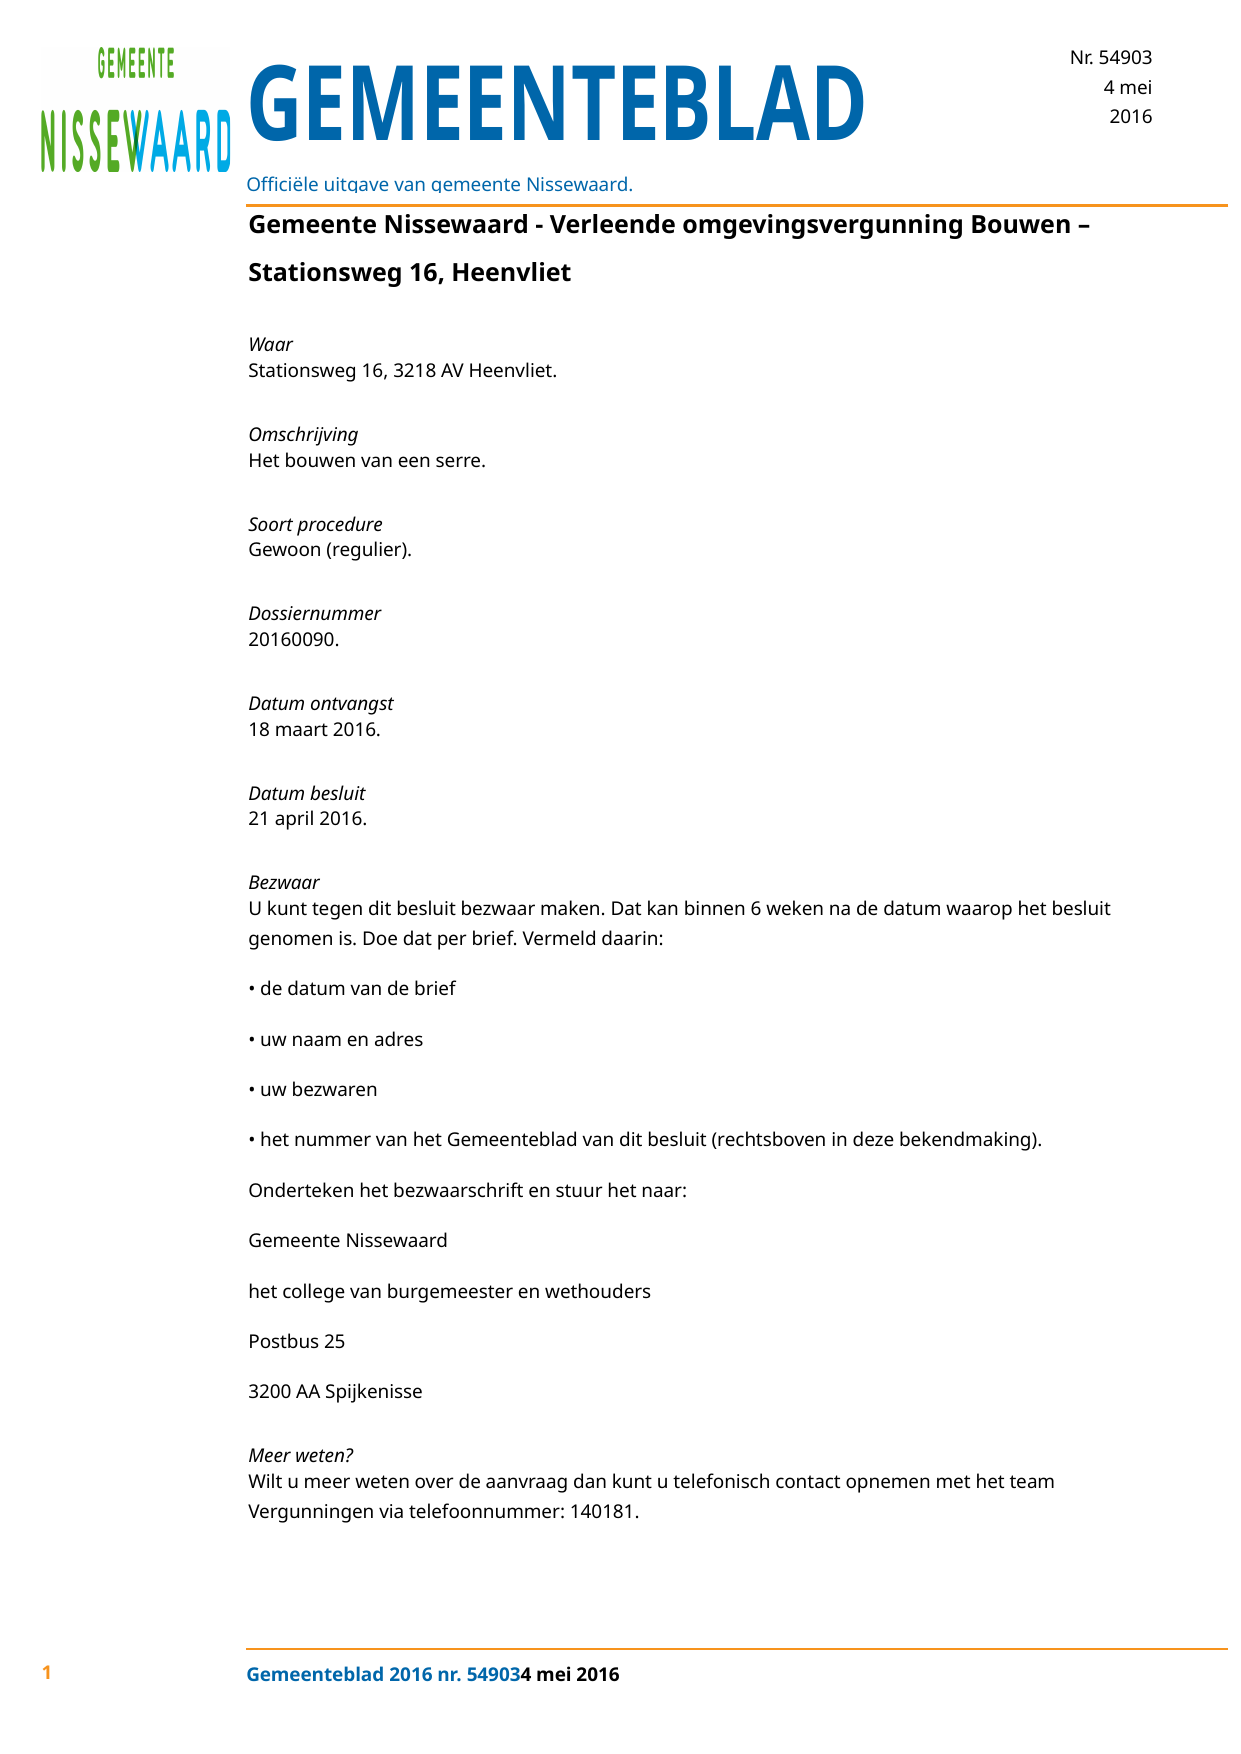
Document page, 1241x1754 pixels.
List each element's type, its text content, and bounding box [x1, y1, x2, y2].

text Omschrijving [248, 421, 1152, 447]
picture [201, 122, 206, 138]
text Gemeente Nissewaard [248, 1227, 1152, 1253]
text 3200 AA Spijkenisse [248, 1379, 1152, 1404]
picture [154, 157, 165, 172]
text 18 maart 2016. [248, 716, 1152, 742]
picture [41, 47, 231, 172]
text Datum besluit [248, 780, 1152, 806]
text U kunt tegen dit besluit bezwaar maken. Dat kan binnen 6 weken na de datum waarop het besluit genomen is. Doe dat per brief. Vermeld daarin: [248, 895, 1152, 951]
picture [176, 157, 187, 172]
text Bezwaar [248, 869, 1152, 895]
text Gewoon (regulier). [248, 537, 1152, 562]
text • uw naam en adres [248, 1026, 1152, 1051]
text Onderteken het bezwaarschrift en stuur het naar: [248, 1177, 1152, 1203]
text Dossiernummer [248, 601, 1152, 626]
text • uw bezwaren [248, 1076, 1152, 1102]
text Stationsweg 16, 3218 AV Heenvliet. [248, 357, 1152, 383]
text • het nummer van het Gemeenteblad van dit besluit (rechtsboven in deze bekendmaking). [248, 1127, 1152, 1152]
text • de datum van de brief [248, 975, 1152, 1001]
text Het bouwen van een serre. [248, 447, 1152, 473]
text Datum ontvangst [248, 690, 1152, 716]
text Wilt u meer weten over de aanvraag dan kunt u telefonisch contact opnemen met het team Vergunningen via telefoonnummer: 140181. [248, 1468, 1152, 1524]
text Soort procedure [248, 511, 1152, 537]
text 20160090. [248, 626, 1152, 652]
text Postbus 25 [248, 1328, 1152, 1354]
text 21 april 2016. [248, 806, 1152, 831]
picture [222, 122, 227, 160]
text Meer weten? [248, 1443, 1152, 1468]
text het college van burgemeester en wethouders [248, 1278, 1152, 1303]
text Waar [248, 331, 1152, 357]
picture [200, 151, 206, 172]
text Gemeente Nissewaard - Verleende omgevingsvergunning Bouwen – Stationsweg 16, Heenvliet [248, 207, 1152, 288]
